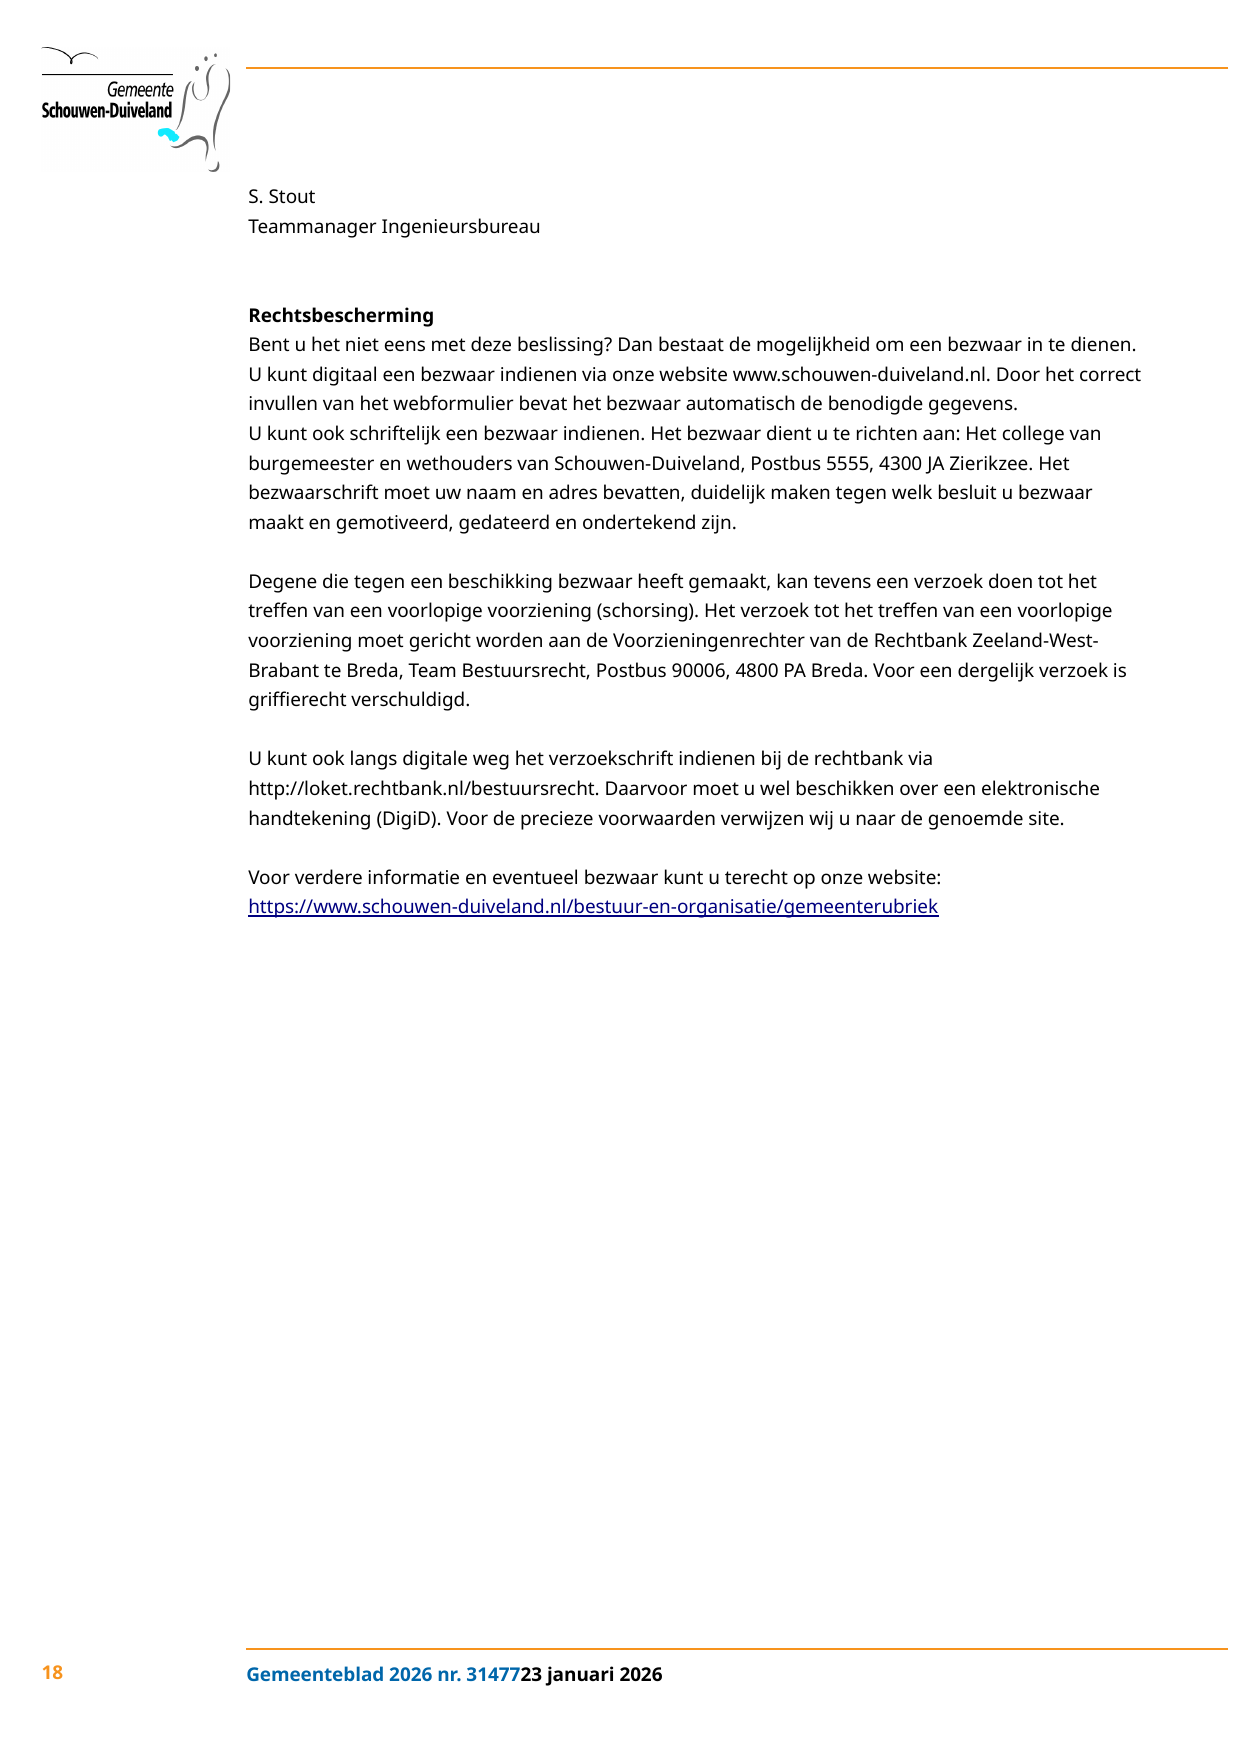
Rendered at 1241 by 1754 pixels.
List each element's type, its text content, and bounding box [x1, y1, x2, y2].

text S. Stout [248, 183, 1152, 209]
text U kunt ook schriftelijk een bezwaar indienen. Het bezwaar dient u te richten aan: Het college van burgemeester en wethouders van Schouwen-Duiveland, Postbus 5555, 4300 JA Zierikzee. Het bezwaarschrift moet uw naam en adres bevatten, duidelijk maken tegen welk besluit u bezwaar maakt en gemotiveerd, gedateerd en ondertekend zijn. [248, 420, 1152, 535]
text Bent u het niet eens met deze beslissing? Dan bestaat de mogelijkheid om een bezwaar in te dienen. U kunt digitaal een bezwaar indienen via onze website www.schouwen-duiveland.nl. Door het correct invullen van het webformulier bevat het bezwaar automatisch de benodigde gegevens. [248, 331, 1152, 416]
picture [41, 47, 231, 172]
text Degene die tegen een beschikking bezwaar heeft gemaakt, kan tevens een verzoek doen tot het treffen van een voorlopige voorziening (schorsing). Het verzoek tot het treffen van een voorlopige voorziening moet gericht worden aan de Voorzieningenrechter van de Rechtbank Zeeland-West-Brabant te Breda, Team Bestuursrecht, Postbus 90006, 4800 PA Breda. Voor een dergelijk verzoek is griffierecht verschuldigd. [248, 568, 1152, 712]
text Teammanager Ingenieursbureau [248, 213, 1152, 239]
text U kunt ook langs digitale weg het verzoekschrift indienen bij de rechtbank via http://loket.rechtbank.nl/bestuursrecht. Daarvoor moet u wel beschikken over een elektronische handtekening (DigiD). Voor de precieze voorwaarden verwijzen wij u naar de genoemde site. [248, 746, 1152, 831]
text Voor verdere informatie en eventueel bezwaar kunt u terecht op onze website: https://www.schouwen-duiveland.nl/bestuur-en-organisatie/gemeenterubriek [248, 864, 1152, 919]
text Rechtsbescherming [248, 302, 1152, 328]
